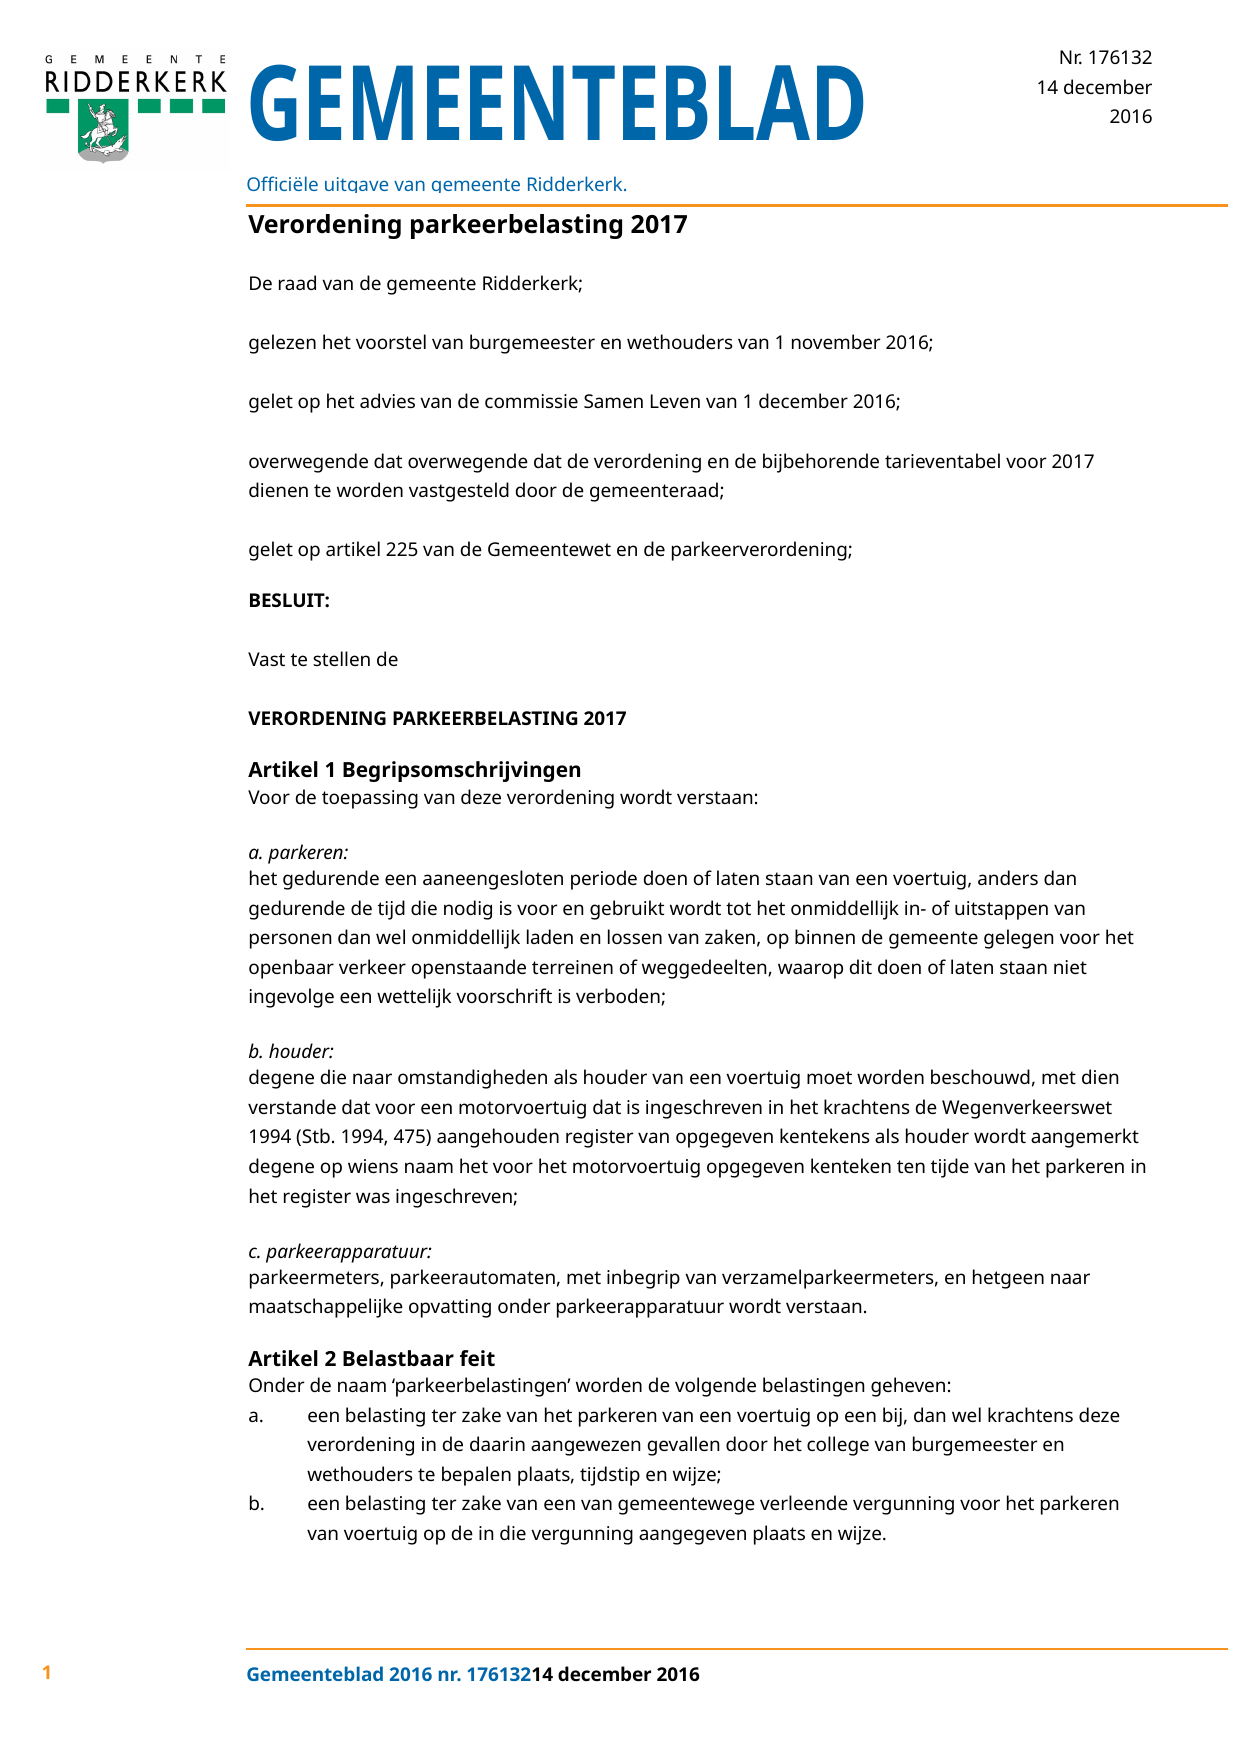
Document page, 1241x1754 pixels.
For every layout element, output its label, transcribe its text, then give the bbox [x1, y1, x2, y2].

text c. parkeerapparatuur: [248, 1238, 1152, 1264]
text Voor de toepassing van deze verordening wordt verstaan: [248, 784, 1152, 810]
text Artikel 1 Begripsomschrijvingen [248, 756, 1152, 784]
text degene die naar omstandigheden als houder van een voertuig moet worden beschouwd, met dien verstande dat voor een motorvoertuig dat is ingeschreven in het krachtens de Wegenverkeerswet 1994 (Stb. 1994, 475) aangehouden register van opgegeven kentekens als houder wordt aangemerkt degene op wiens naam het voor het motorvoertuig opgegeven kenteken ten tijde van het parkeren in het register was ingeschreven; [248, 1064, 1152, 1208]
text De raad van de gemeente Ridderkerk; [248, 270, 1152, 296]
list een belasting ter zake van het parkeren van een voertuig op een bij, dan wel krachtens deze verordening in de daarin aangewezen gevallen door het college van burgemeester en wethouders te bepalen plaats, tijdstip en wijze; [248, 1402, 1152, 1487]
text gelet op het advies van de commissie Samen Leven van 1 december 2016; [248, 389, 1152, 414]
text VERORDENING PARKEERBELASTING 2017 [248, 705, 1152, 731]
text parkeermeters, parkeerautomaten, met inbegrip van verzamelparkeermeters, en hetgeen naar maatschappelijke opvatting onder parkeerapparatuur wordt verstaan. [248, 1264, 1152, 1319]
text overwegende dat overwegende dat de verordening en de bijbehorende tarieventabel voor 2017 dienen te worden vastgesteld door de gemeenteraad; [248, 448, 1152, 503]
text Verordening parkeerbelasting 2017 [248, 207, 1152, 241]
picture [41, 47, 231, 172]
list een belasting ter zake van een van gemeentewege verleende vergunning voor het parkeren van voertuig op de in die vergunning aangegeven plaats en wijze. [248, 1491, 1152, 1546]
text gelezen het voorstel van burgemeester en wethouders van 1 november 2016; [248, 329, 1152, 355]
text gelet op artikel 225 van de Gemeentewet en de parkeerverordening; [248, 537, 1152, 562]
text Onder de naam ‘parkeerbelastingen’ worden de volgende belastingen geheven: [248, 1372, 1152, 1398]
text BESLUIT: [248, 587, 1152, 613]
text a. parkeren: [248, 839, 1152, 865]
text b. houder: [248, 1039, 1152, 1064]
text het gedurende een aaneengesloten periode doen of laten staan van een voertuig, anders dan gedurende de tijd die nodig is voor en gebruikt wordt tot het onmiddellijk in- of uitstappen van personen dan wel onmiddellijk laden en lossen van zaken, op binnen de gemeente gelegen voor het openbaar verkeer openstaande terreinen of weggedeelten, waarop dit doen of laten staan niet ingevolge een wettelijk voorschrift is verboden; [248, 865, 1152, 1009]
text Vast te stellen de [248, 646, 1152, 672]
text Artikel 2 Belastbaar feit [248, 1344, 1152, 1372]
